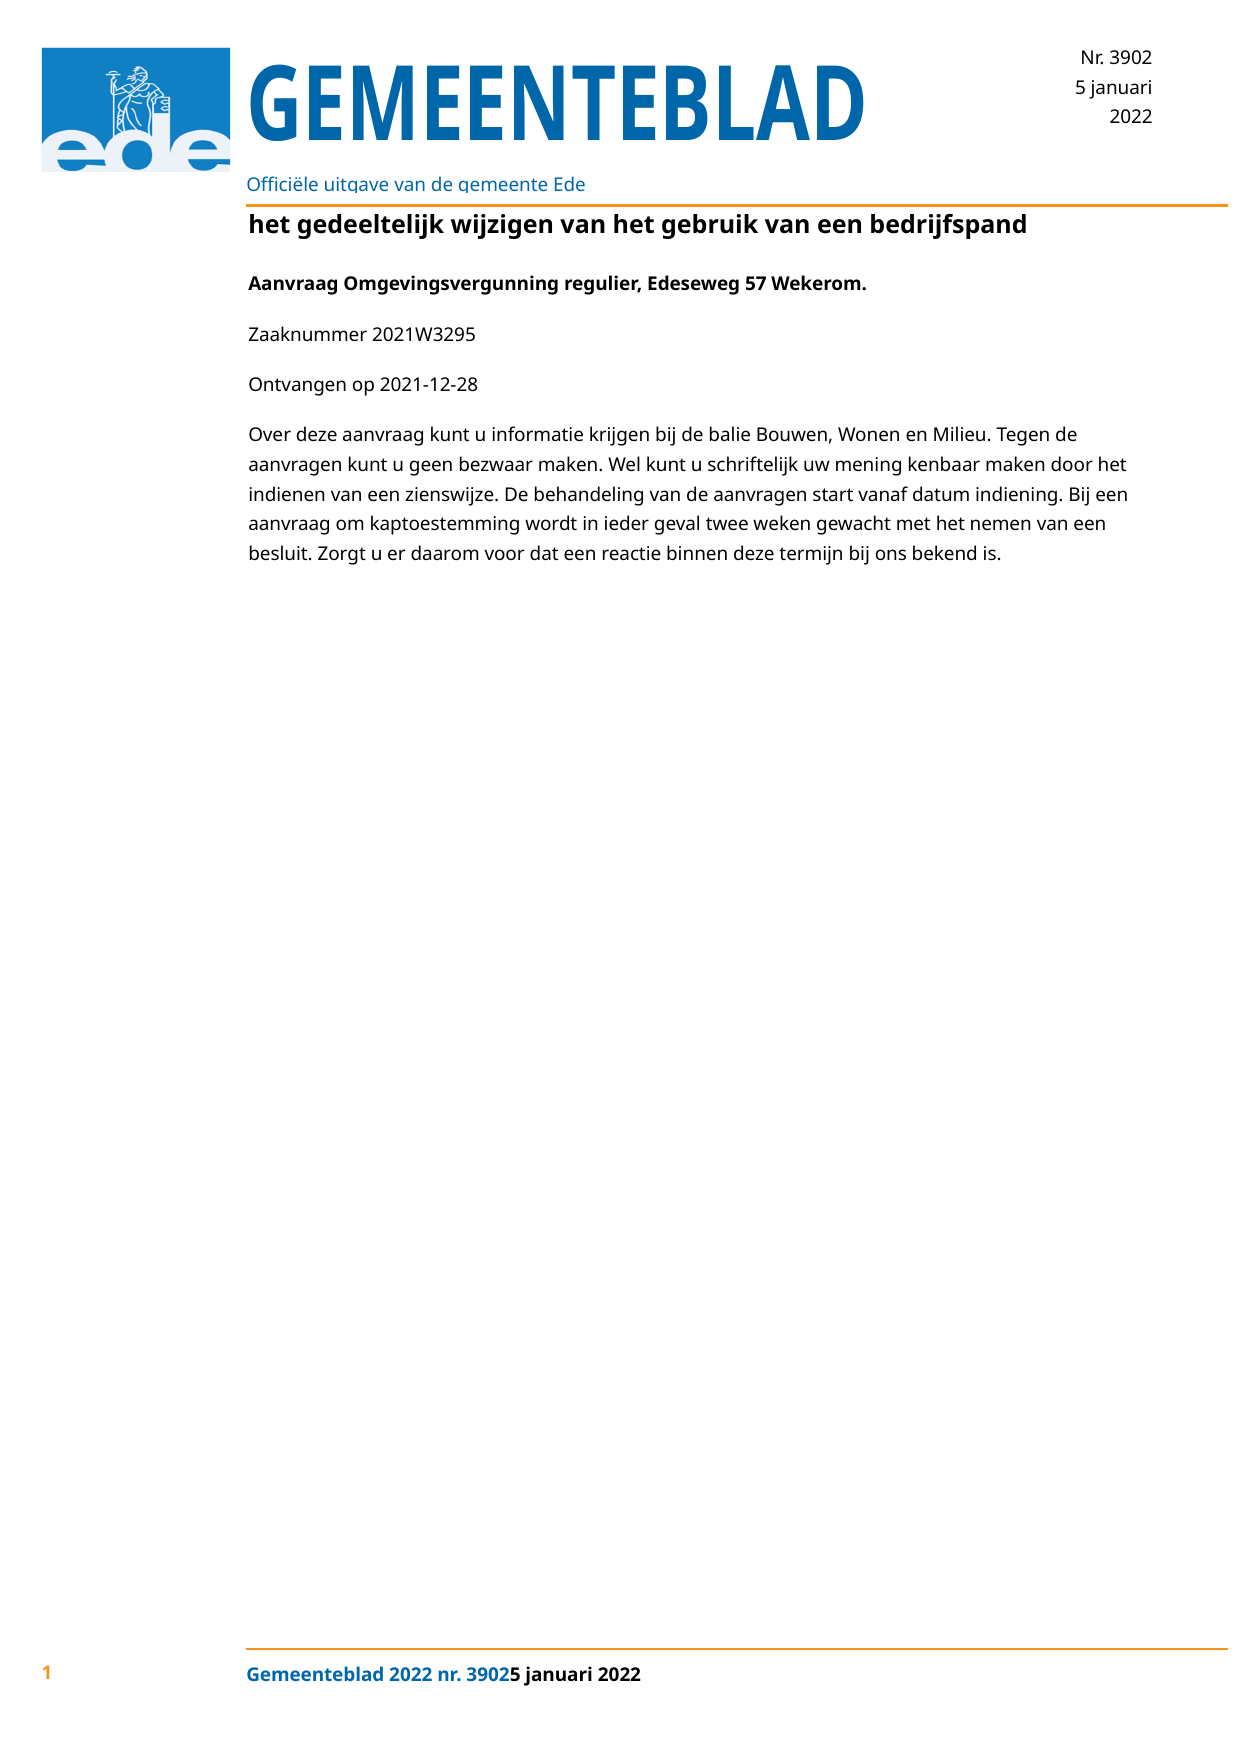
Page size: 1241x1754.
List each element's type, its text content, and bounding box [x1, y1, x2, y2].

picture [41, 47, 231, 172]
text Aanvraag Omgevingsvergunning regulier, Edeseweg 57 Wekerom. [248, 270, 1152, 296]
text Zaaknummer 2021W3295 [248, 321, 1152, 346]
text het gedeeltelijk wijzigen van het gebruik van een bedrijfspand [248, 207, 1152, 241]
text Over deze aanvraag kunt u informatie krijgen bij de balie Bouwen, Wonen en Milieu. Tegen de aanvragen kunt u geen bezwaar maken. Wel kunt u schriftelijk uw mening kenbaar maken door het indienen van een zienswijze. De behandeling van de aanvragen start vanaf datum indiening. Bij een aanvraag om kaptoestemming wordt in ieder geval twee weken gewacht met het nemen van een besluit. Zorgt u er daarom voor dat een reactie binnen deze termijn bij ons bekend is. [248, 422, 1152, 566]
text Ontvangen op 2021-12-28 [248, 371, 1152, 397]
